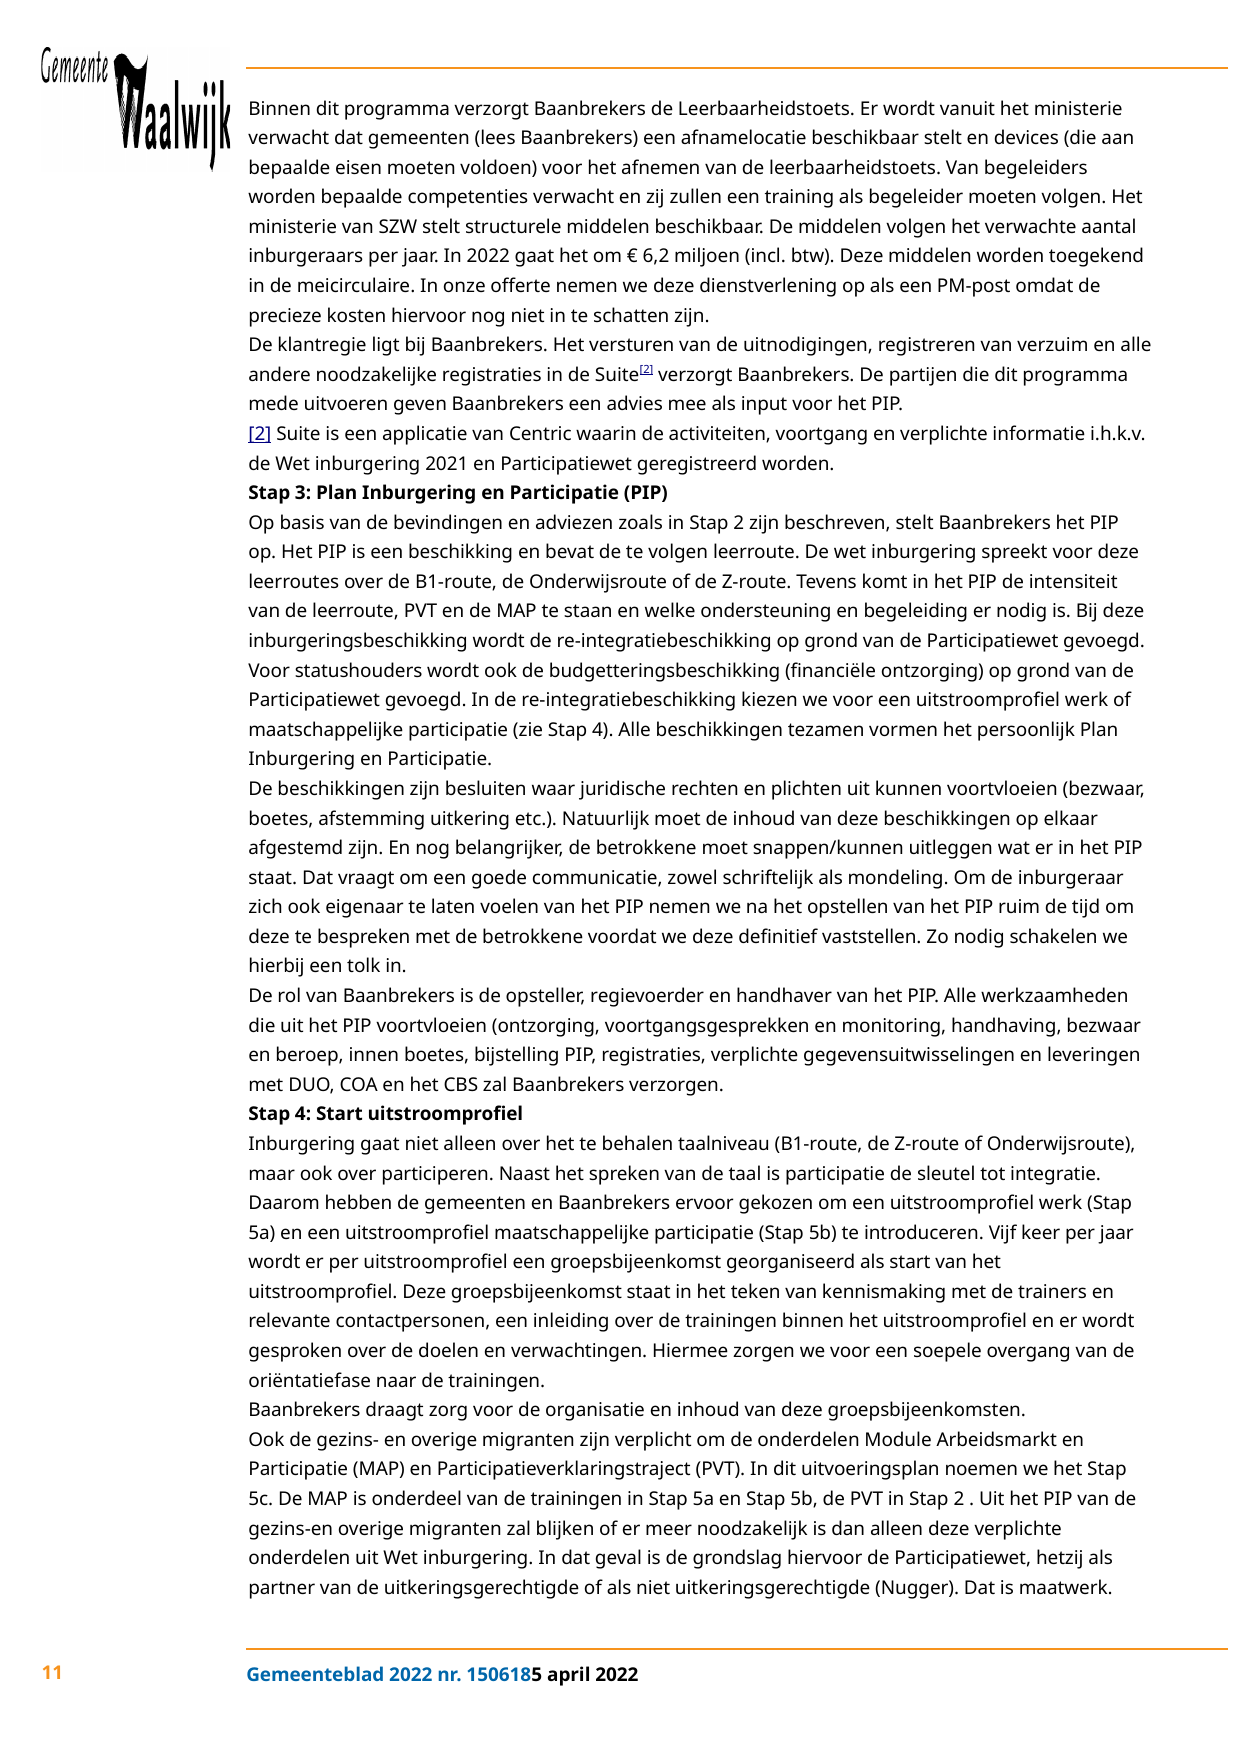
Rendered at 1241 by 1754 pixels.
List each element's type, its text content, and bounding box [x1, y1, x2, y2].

text Binnen dit programma verzorgt Baanbrekers de Leerbaarheidstoets. Er wordt vanuit het ministerie verwacht dat gemeenten (lees Baanbrekers) een afnamelocatie beschikbaar stelt en devices (die aan bepaalde eisen moeten voldoen) voor het afnemen van de leerbaarheidstoets. Van begeleiders worden bepaalde competenties verwacht en zij zullen een training als begeleider moeten volgen. Het ministerie van SZW stelt structurele middelen beschikbaar. De middelen volgen het verwachte aantal inburgeraars per jaar. In 2022 gaat het om € 6,2 miljoen (incl. btw). Deze middelen worden toegekend in de meicirculaire. In onze offerte nemen we deze dienstverlening op als een PM-post omdat de precieze kosten hiervoor nog niet in te schatten zijn. [248, 95, 1152, 328]
text [2] Suite is een applicatie van Centric waarin de activiteiten, voortgang en verplichte informatie i.h.k.v. de Wet inburgering 2021 en Participatiewet geregistreerd worden. [248, 420, 1152, 476]
text Inburgering gaat niet alleen over het te behalen taalniveau (B1-route, de Z-route of Onderwijsroute), maar ook over participeren. Naast het spreken van de taal is participatie de sleutel tot integratie. Daarom hebben de gemeenten en Baanbrekers ervoor gekozen om een uitstroomprofiel werk (Stap 5a) en een uitstroomprofiel maatschappelijke participatie (Stap 5b) te introduceren. Vijf keer per jaar wordt er per uitstroomprofiel een groepsbijeenkomst georganiseerd als start van het uitstroomprofiel. Deze groepsbijeenkomst staat in het teken van kennismaking met de trainers en relevante contactpersonen, een inleiding over de trainingen binnen het uitstroomprofiel en er wordt gesproken over de doelen en verwachtingen. Hiermee zorgen we voor een soepele overgang van de oriëntatiefase naar de trainingen. [248, 1130, 1152, 1393]
text De klantregie ligt bij Baanbrekers. Het versturen van de uitnodigingen, registreren van verzuim en alle andere noodzakelijke registraties in de Suite[2] verzorgt Baanbrekers. De partijen die dit programma mede uitvoeren geven Baanbrekers een advies mee als input voor het PIP. [248, 331, 1152, 416]
text Ook de gezins- en overige migranten zijn verplicht om de onderdelen Module Arbeidsmarkt en Participatie (MAP) en Participatieverklaringstraject (PVT). In dit uitvoeringsplan noemen we het Stap 5c. De MAP is onderdeel van de trainingen in Stap 5a en Stap 5b, de PVT in Stap 2 . Uit het PIP van de gezins-en overige migranten zal blijken of er meer noodzakelijk is dan alleen deze verplichte onderdelen uit Wet inburgering. In dat geval is de grondslag hiervoor de Participatiewet, hetzij als partner van de uitkeringsgerechtigde of als niet uitkeringsgerechtigde (Nugger). Dat is maatwerk. [248, 1426, 1152, 1600]
text De rol van Baanbrekers is de opsteller, regievoerder en handhaver van het PIP. Alle werkzaamheden die uit het PIP voortvloeien (ontzorging, voortgangsgesprekken en monitoring, handhaving, bezwaar en beroep, innen boetes, bijstelling PIP, registraties, verplichte gegevensuitwisselingen en leveringen met DUO, COA en het CBS zal Baanbrekers verzorgen. [248, 982, 1152, 1097]
text Baanbrekers draagt zorg voor de organisatie en inhoud van deze groepsbijeenkomsten. [248, 1396, 1152, 1422]
text Stap 3: Plan Inburgering en Participatie (PIP) [248, 479, 1152, 505]
text De beschikkingen zijn besluiten waar juridische rechten en plichten uit kunnen voortvloeien (bezwaar, boetes, afstemming uitkering etc.). Natuurlijk moet de inhoud van deze beschikkingen op elkaar afgestemd zijn. En nog belangrijker, de betrokkene moet snappen/kunnen uitleggen wat er in het PIP staat. Dat vraagt om een goede communicatie, zowel schriftelijk als mondeling. Om de inburgeraar zich ook eigenaar te laten voelen van het PIP nemen we na het opstellen van het PIP ruim de tijd om deze te bespreken met de betrokkene voordat we deze definitief vaststellen. Zo nodig schakelen we hierbij een tolk in. [248, 775, 1152, 978]
text Op basis van de bevindingen en adviezen zoals in Stap 2 zijn beschreven, stelt Baanbrekers het PIP op. Het PIP is een beschikking en bevat de te volgen leerroute. De wet inburgering spreekt voor deze leerroutes over de B1-route, de Onderwijsroute of de Z-route. Tevens komt in het PIP de intensiteit van de leerroute, PVT en de MAP te staan en welke ondersteuning en begeleiding er nodig is. Bij deze inburgeringsbeschikking wordt de re-integratiebeschikking op grond van de Participatiewet gevoegd. Voor statushouders wordt ook de budgetteringsbeschikking (financiële ontzorging) op grond van de Participatiewet gevoegd. In de re-integratiebeschikking kiezen we voor een uitstroomprofiel werk of maatschappelijke participatie (zie Stap 4). Alle beschikkingen tezamen vormen het persoonlijk Plan Inburgering en Participatie. [248, 509, 1152, 771]
picture [41, 47, 231, 172]
text Stap 4: Start uitstroomprofiel [248, 1101, 1152, 1126]
